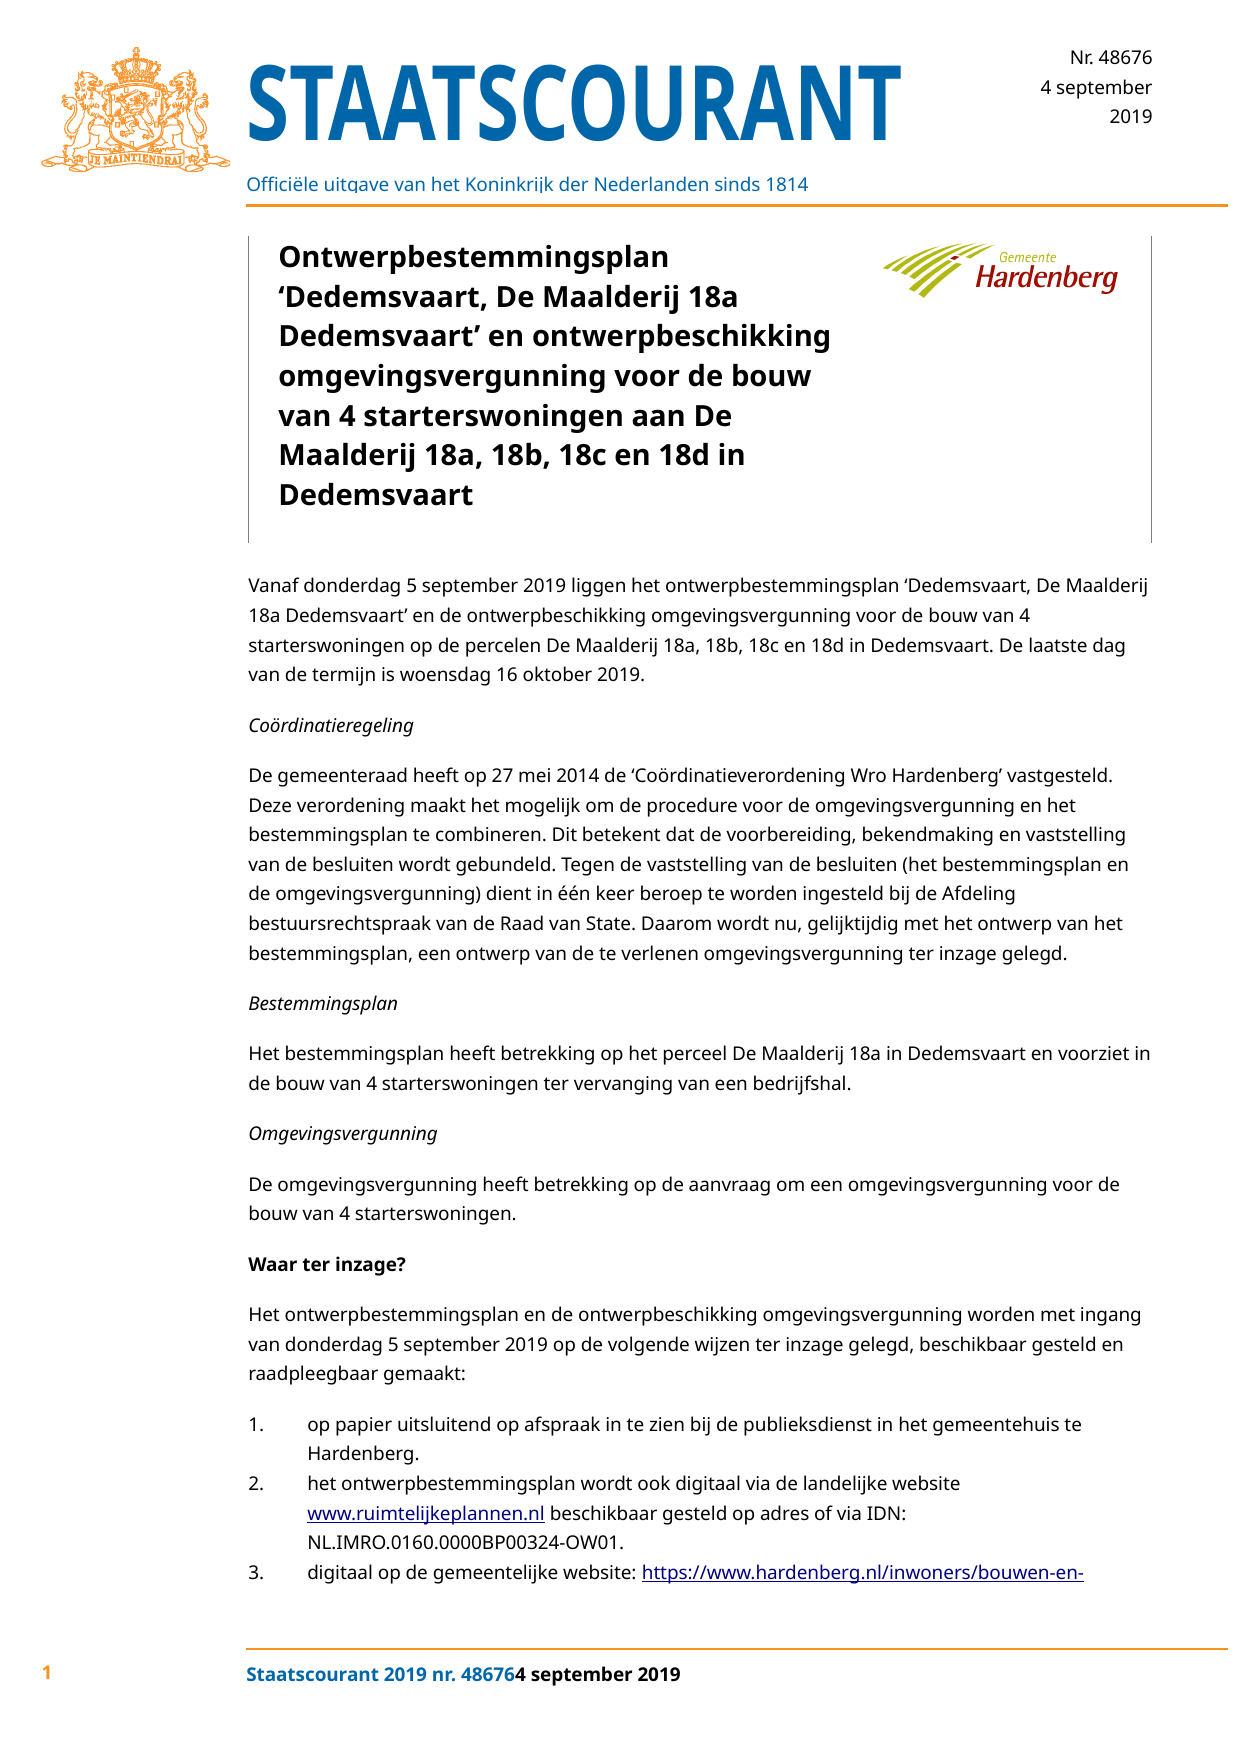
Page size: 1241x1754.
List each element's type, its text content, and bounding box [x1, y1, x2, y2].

picture [882, 236, 1119, 309]
text Vanaf donderdag 5 september 2019 liggen het ontwerpbestemmingsplan ‘Dedemsvaart, De Maalderij 18a Dedemsvaart’ en de ontwerpbeschikking omgevingsvergunning voor de bouw van 4 starterswoningen op de percelen De Maalderij 18a, 18b, 18c en 18d in Dedemsvaart. De laatste dag van de termijn is woensdag 16 oktober 2019. [248, 573, 1152, 687]
table_header Ontwerpbestemmingsplan ‘Dedemsvaart, De Maalderij 18a Dedemsvaart’ en ontwerpbeschikking omgevingsvergunning voor de bouw van 4 starterswoningen aan De Maalderij 18a, 18b, 18c en 18d in Dedemsvaart [249, 236, 850, 543]
list op papier uitsluitend op afspraak in te zien bij de publieksdienst in het gemeentehuis te Hardenberg. [248, 1411, 1152, 1466]
text De gemeenteraad heeft op 27 mei 2014 de ‘Coördinatieverordening Wro Hardenberg’ vastgesteld. Deze verordening maakt het mogelijk om de procedure voor de omgevingsvergunning en het bestemmingsplan te combineren. Dit betekent dat de voorbereiding, bekendmaking en vaststelling van de besluiten wordt gebundeld. Tegen de vaststelling van de besluiten (het bestemmingsplan en de omgevingsvergunning) dient in één keer beroep te worden ingesteld bij de Afdeling bestuursrechtspraak van de Raad van State. Daarom wordt nu, gelijktijdig met het ontwerp van het bestemmingsplan, een ontwerp van de te verlenen omgevingsvergunning ter inzage gelegd. [248, 762, 1152, 966]
list digitaal op de gemeentelijke website: https://www.hardenberg.nl/inwoners/bouwen-en- [248, 1559, 1152, 1585]
table_header [850, 236, 1151, 543]
list het ontwerpbestemmingsplan wordt ook digitaal via de landelijke website www.ruimtelijkeplannen.nl beschikbaar gesteld op adres of via IDN: NL.IMRO.0160.0000BP00324-OW01. [248, 1470, 1152, 1555]
text Coördinatieregeling [248, 712, 1152, 738]
text Bestemmingsplan [248, 990, 1152, 1016]
picture [41, 47, 231, 172]
text Het ontwerpbestemmingsplan en de ontwerpbeschikking omgevingsvergunning worden met ingang van donderdag 5 september 2019 op de volgende wijzen ter inzage gelegd, beschikbaar gesteld en raadpleegbaar gemaakt: [248, 1301, 1152, 1386]
text Waar ter inzage? [248, 1251, 1152, 1277]
text De omgevingsvergunning heeft betrekking op de aanvraag om een omgevingsvergunning voor de bouw van 4 starterswoningen. [248, 1171, 1152, 1226]
text Omgevingsvergunning [248, 1121, 1152, 1146]
text Het bestemmingsplan heeft betrekking op het perceel De Maalderij 18a in Dedemsvaart en voorziet in de bouw van 4 starterswoningen ter vervanging van een bedrijfshal. [248, 1041, 1152, 1096]
